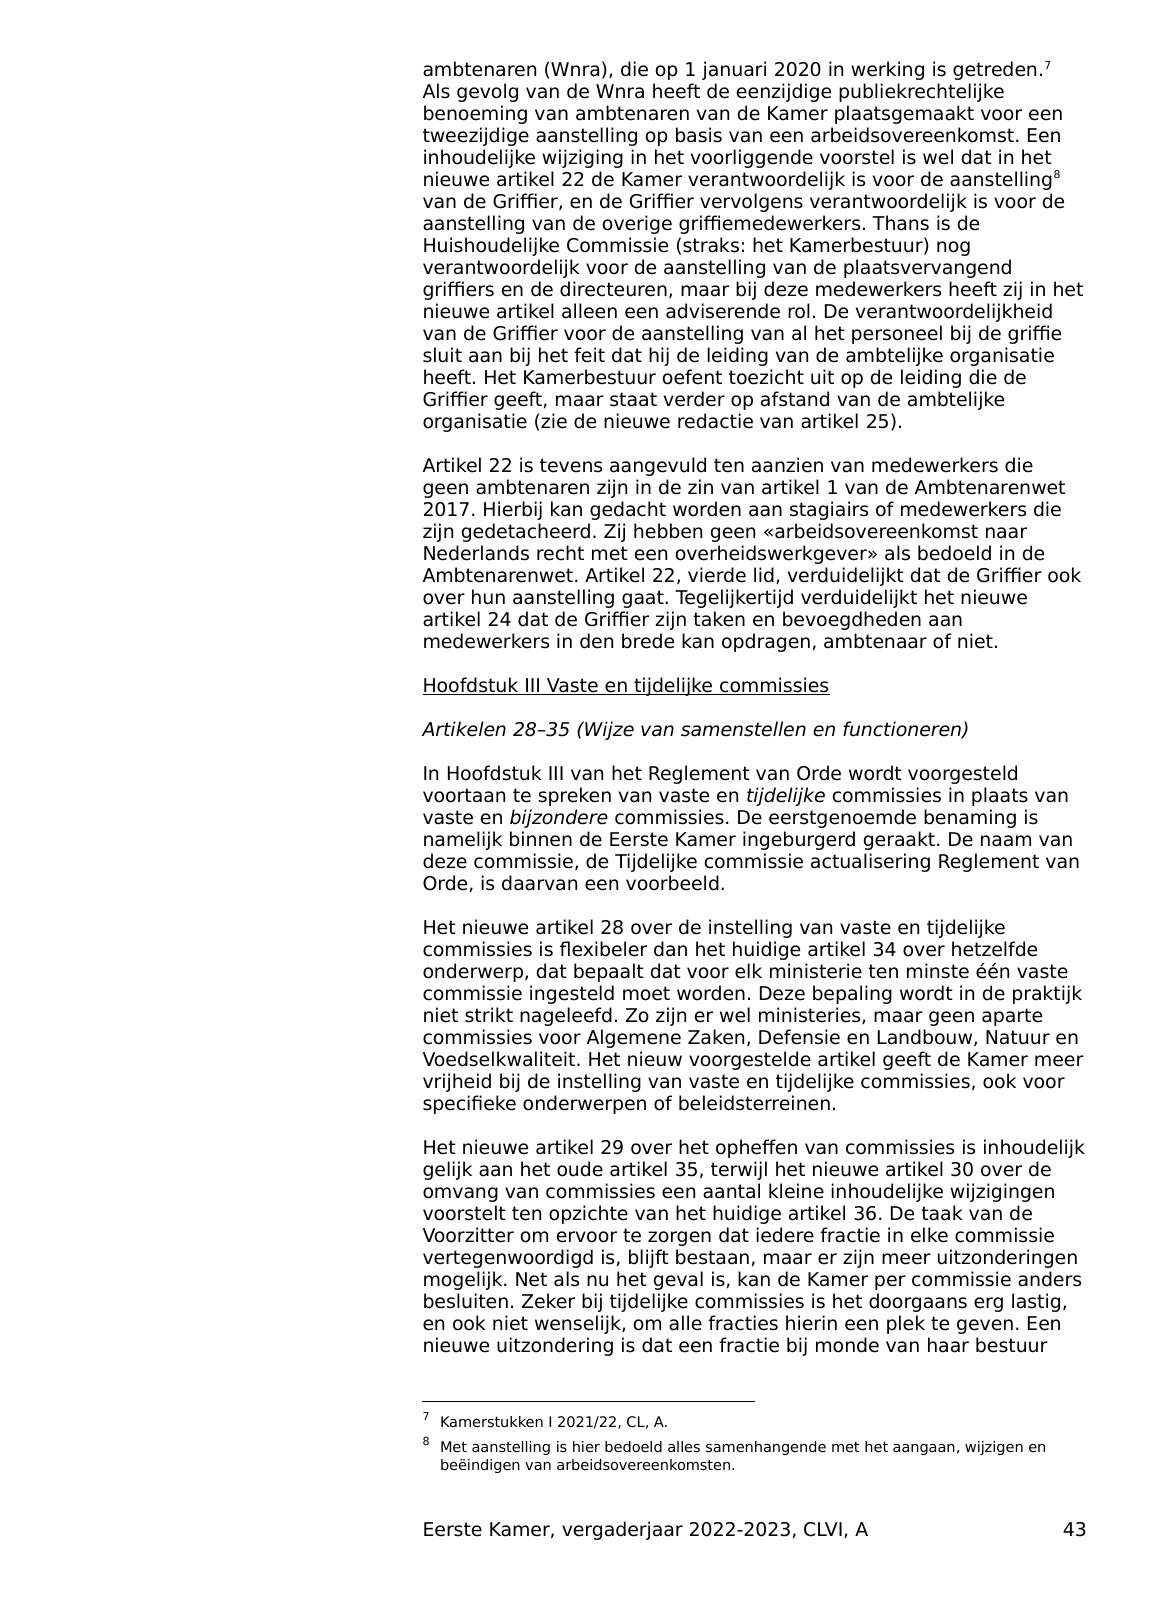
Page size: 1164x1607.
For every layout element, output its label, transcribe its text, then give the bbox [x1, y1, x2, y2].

subtitle Hoofdstuk III Vaste en tijdelijke commissies [422, 675, 1087, 697]
text Het nieuwe artikel 29 over het opheffen van commissies is inhoudelijk gelijk aan het oude artikel 35, terwijl het nieuwe artikel 30 over de omvang van commissies een aantal kleine inhoudelijke wijzigingen voorstelt ten opzichte van het huidige artikel 36. De taak van de Voorzitter om ervoor te zorgen dat iedere fractie in elke commissie vertegenwoordigd is, blijft bestaan, maar er zijn meer uitzonderingen mogelijk. Net als nu het geval is, kan de Kamer per commissie anders besluiten. Zeker bij tijdelijke commissies is het doorgaans erg lastig, en ook niet wenselijk, om alle fracties hierin een plek te geven. Een nieuwe uitzondering is dat een fractie bij monde van haar bestuur [422, 1137, 1087, 1357]
text Artikel 22 is tevens aangevuld ten aanzien van medewerkers die geen ambtenaren zijn in de zin van artikel 1 van de Ambtenarenwet 2017. Hierbij kan gedacht worden aan stagiairs of medewerkers die zijn gedetacheerd. Zij hebben geen «arbeidsovereenkomst naar Nederlands recht met een overheidswerkgever» als bedoeld in de Ambtenarenwet. Artikel 22, vierde lid, verduidelijkt dat de Griffier ook over hun aanstelling gaat. Tegelijkertijd verduidelijkt het nieuwe artikel 24 dat de Griffier zijn taken en bevoegdheden aan medewerkers in den brede kan opdragen, ambtenaar of niet. [422, 455, 1087, 653]
text Met aanstelling is hier bedoeld alles samenhangende met het aangaan, wijzigen en beëindigen van arbeidsovereenkomsten. [422, 1435, 1087, 1474]
subtitle Artikelen 28–35 (Wijze van samenstellen en functioneren) [422, 719, 1087, 741]
text In Hoofdstuk III van het Reglement van Orde wordt voorgesteld voortaan te spreken van vaste en tijdelijke commissies in plaats van vaste en bijzondere commissies. De eerstgenoemde benaming is namelijk binnen de Eerste Kamer ingeburgerd geraakt. De naam van deze commissie, de Tijdelijke commissie actualisering Reglement van Orde, is daarvan een voorbeeld. [422, 763, 1087, 895]
text Kamerstukken I 2021/22, CL, A. [422, 1410, 1087, 1432]
text Het nieuwe artikel 28 over de instelling van vaste en tijdelijke commissies is flexibeler dan het huidige artikel 34 over hetzelfde onderwerp, dat bepaalt dat voor elk ministerie ten minste één vaste commissie ingesteld moet worden. Deze bepaling wordt in de praktijk niet strikt nageleefd. Zo zijn er wel ministeries, maar geen aparte commissies voor Algemene Zaken, Defensie en Landbouw, Natuur en Voedselkwaliteit. Het nieuw voorgestelde artikel geeft de Kamer meer vrijheid bij de instelling van vaste en tijdelijke commissies, ook voor specifieke onderwerpen of beleidsterreinen. [422, 917, 1087, 1115]
text ambtenaren (Wnra), die op 1 januari 2020 in werking is getreden. Als gevolg van de Wnra heeft de eenzijdige publiekrechtelijke benoeming van ambtenaren van de Kamer plaatsgemaakt voor een tweezijdige aanstelling op basis van een arbeidsovereenkomst. Een inhoudelijke wijziging in het voorliggende voorstel is wel dat in het nieuwe artikel 22 de Kamer verantwoordelijk is voor de aanstelling van de Griffier, en de Griffier vervolgens verantwoordelijk is voor de aanstelling van de overige griffiemedewerkers. Thans is de Huishoudelijke Commissie (straks: het Kamerbestuur) nog verantwoordelijk voor de aanstelling van de plaatsvervangend griffiers en de directeuren, maar bij deze medewerkers heeft zij in het nieuwe artikel alleen een adviserende rol. De verantwoordelijkheid van de Griffier voor de aanstelling van al het personeel bij de griffie sluit aan bij het feit dat hij de leiding van de ambtelijke organisatie heeft. Het Kamerbestuur oefent toezicht uit op de leiding die de Griffier geeft, maar staat verder op afstand van de ambtelijke organisatie (zie de nieuwe redactie van artikel 25). [422, 59, 1087, 433]
